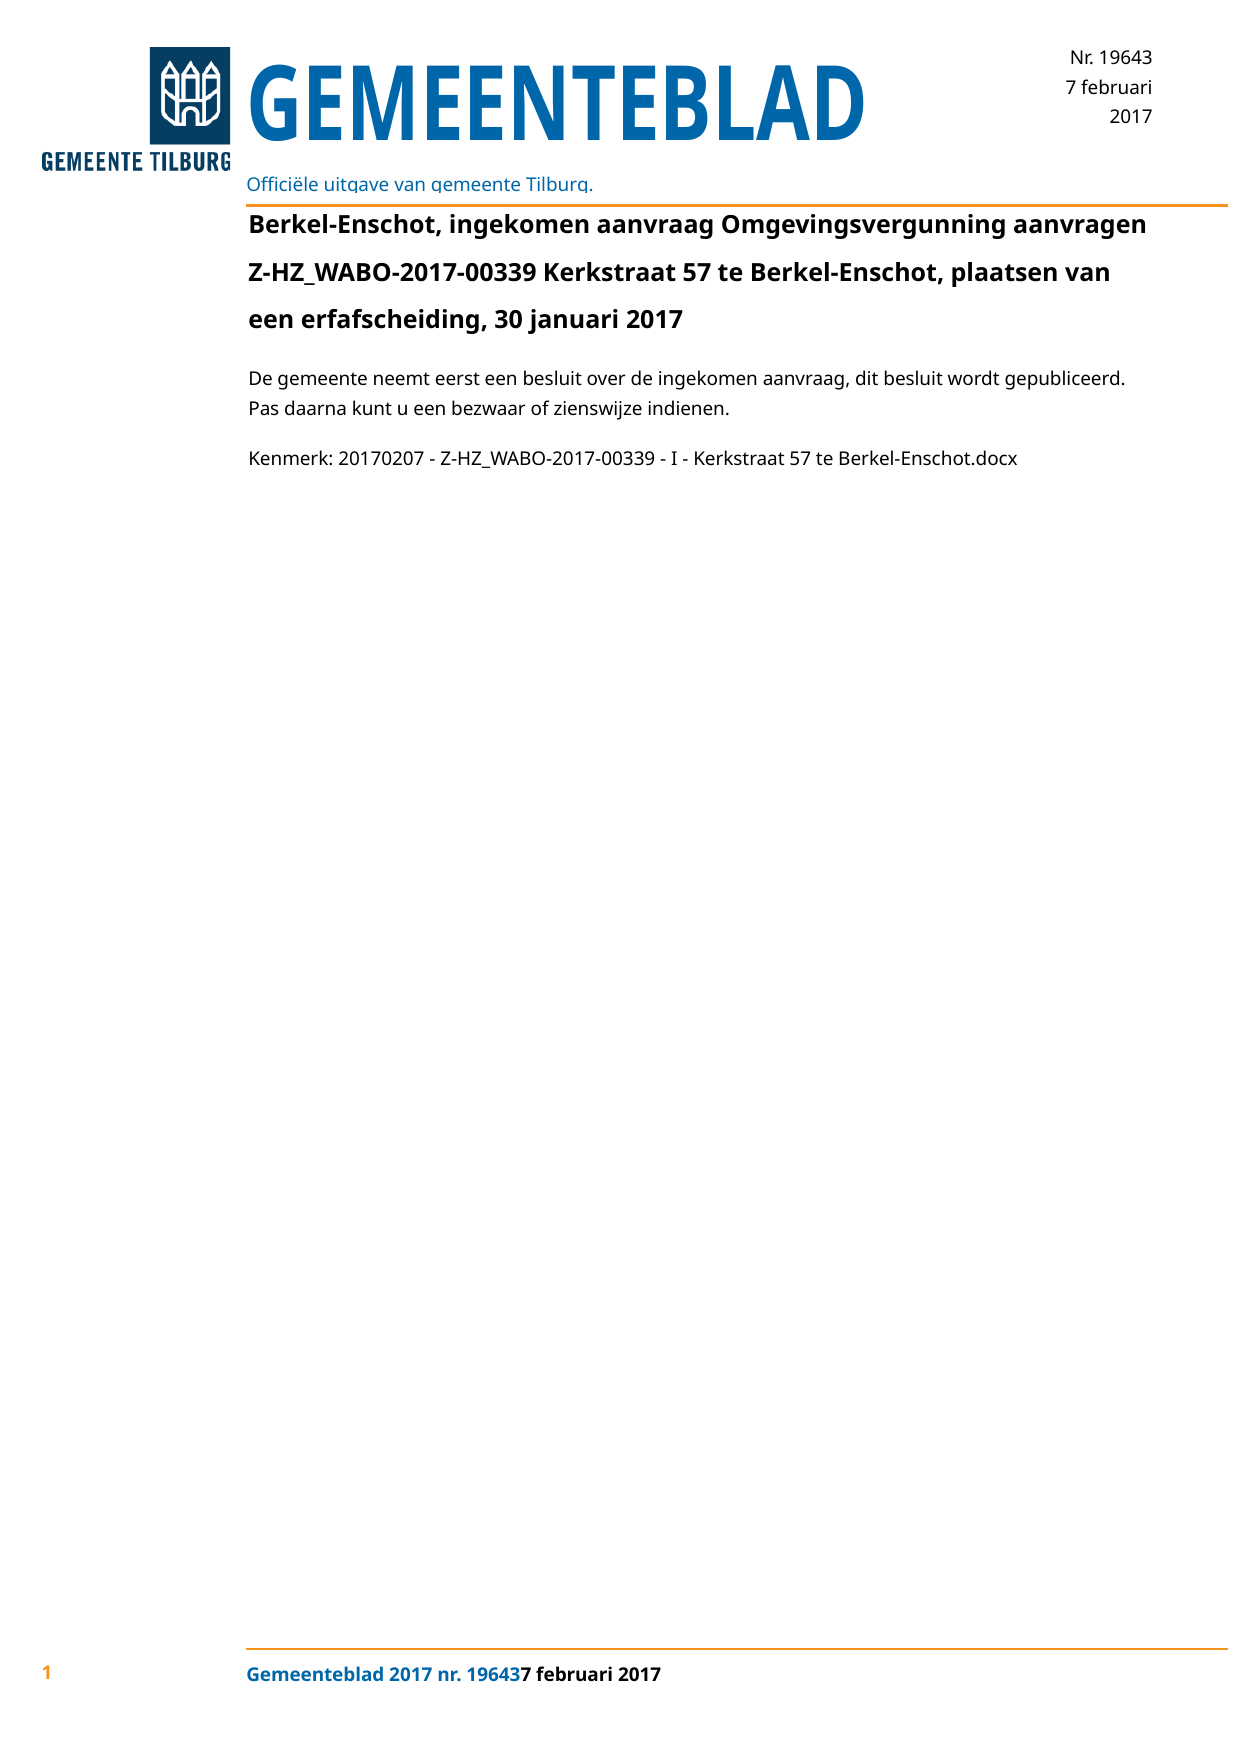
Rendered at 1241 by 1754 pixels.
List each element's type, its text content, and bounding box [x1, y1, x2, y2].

picture [41, 47, 231, 172]
text Berkel-Enschot, ingekomen aanvraag Omgevingsvergunning aanvragen Z-HZ_WABO-2017-00339 Kerkstraat 57 te Berkel-Enschot, plaatsen van een erfafscheiding, 30 januari 2017 [248, 207, 1152, 336]
text De gemeente neemt eerst een besluit over de ingekomen aanvraag, dit besluit wordt gepubliceerd. Pas daarna kunt u een bezwaar of zienswijze indienen. [248, 366, 1152, 421]
text Kenmerk: 20170207 - Z-HZ_WABO-2017-00339 - I - Kerkstraat 57 te Berkel-Enschot.docx [248, 446, 1152, 471]
